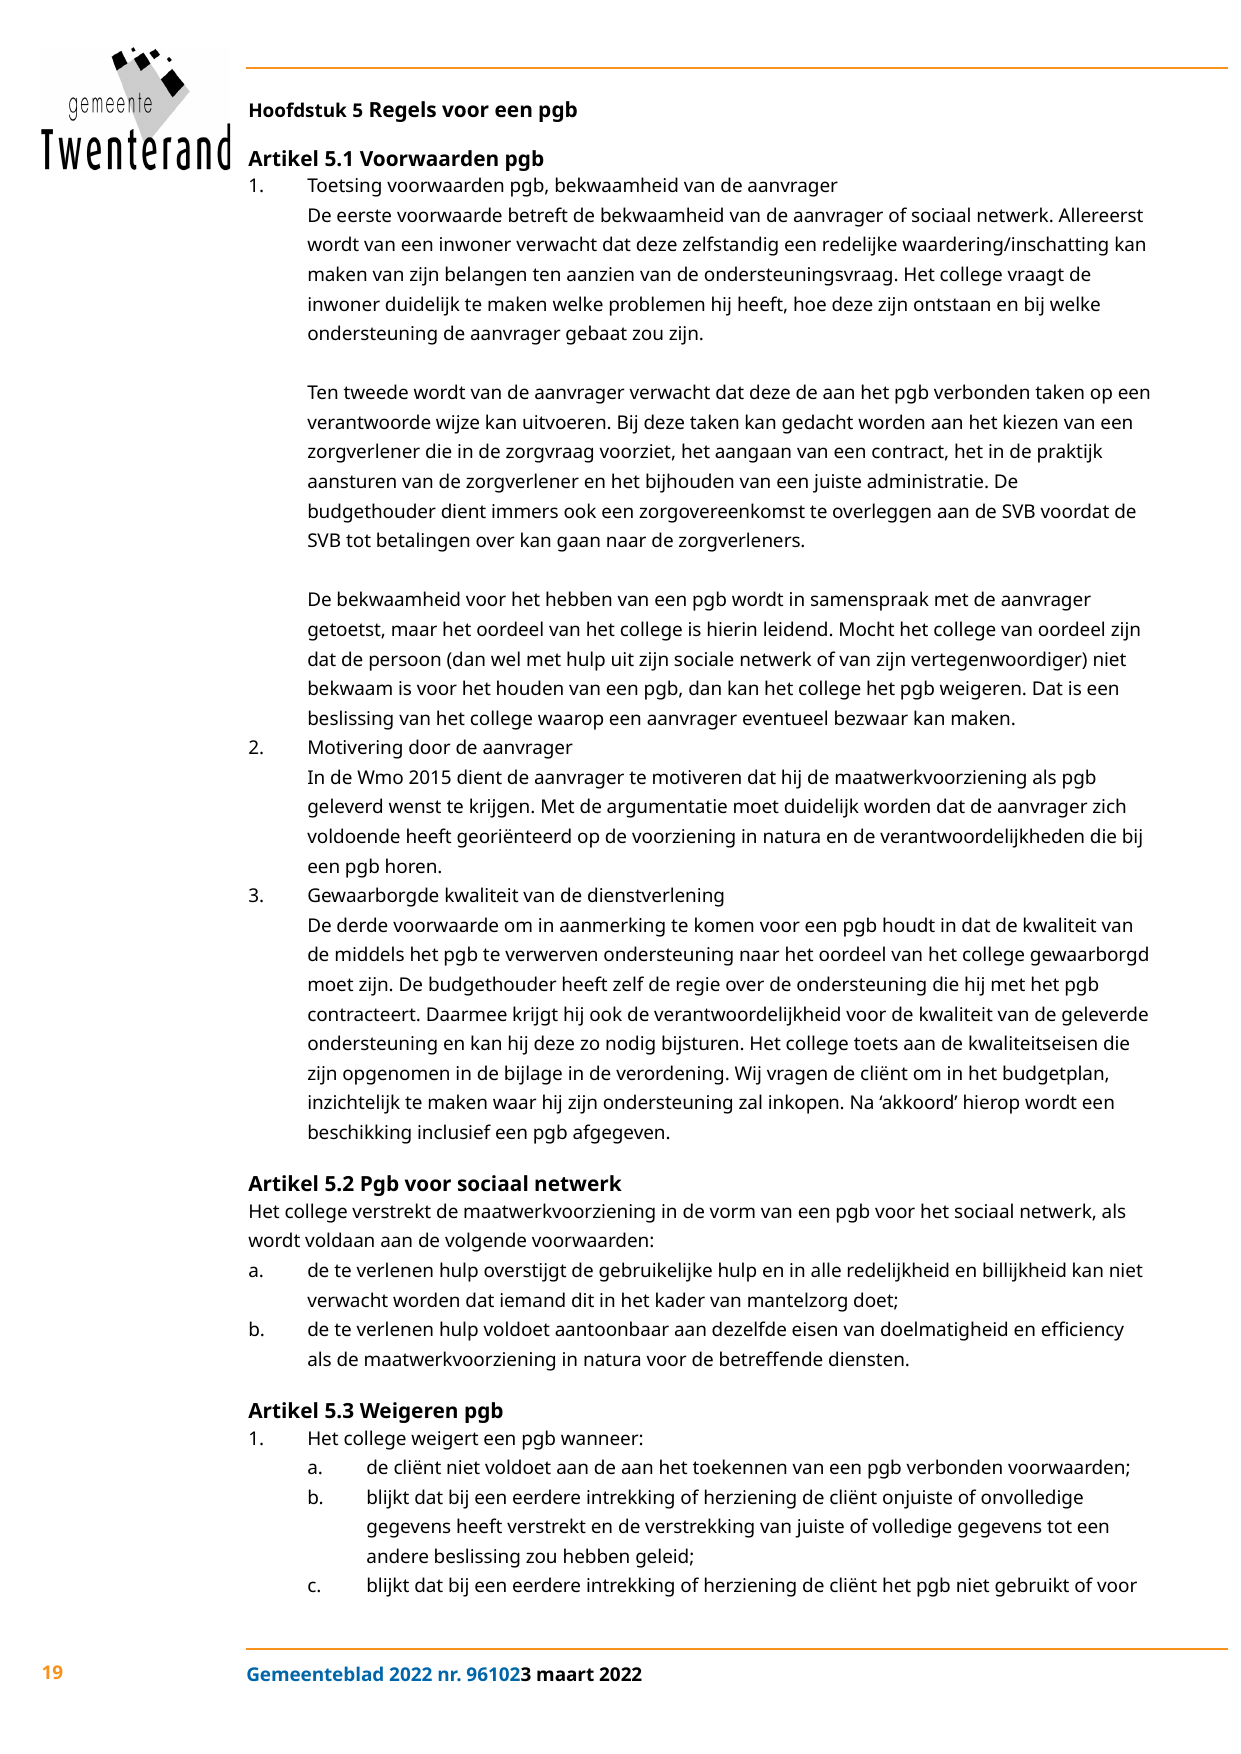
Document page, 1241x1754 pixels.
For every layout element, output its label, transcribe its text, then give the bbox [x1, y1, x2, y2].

list De bekwaamheid voor het hebben van een pgb wordt in samenspraak met de aanvrager getoetst, maar het oordeel van het college is hierin leidend. Mocht het college van oordeel zijn dat de persoon (dan wel met hulp uit zijn sociale netwerk of van zijn vertegenwoordiger) niet bekwaam is voor het houden van een pgb, dan kan het college het pgb weigeren. Dat is een beslissing van het college waarop een aanvrager eventueel bezwaar kan maken. [248, 587, 1152, 731]
list Motivering door de aanvrager [248, 734, 1152, 760]
list blijkt dat bij een eerdere intrekking of herziening de cliënt onjuiste of onvolledige gegevens heeft verstrekt en de verstrekking van juiste of volledige gegevens tot een andere beslissing zou hebben geleid; [307, 1484, 1152, 1569]
list De eerste voorwaarde betreft de bekwaamheid van de aanvrager of sociaal netwerk. Allereerst wordt van een inwoner verwacht dat deze zelfstandig een redelijke waardering/inschatting kan maken van zijn belangen ten aanzien van de ondersteuningsvraag. Het college vraagt de inwoner duidelijk te maken welke problemen hij heeft, hoe deze zijn ontstaan en bij welke ondersteuning de aanvrager gebaat zou zijn. [248, 202, 1152, 346]
list de cliënt niet voldoet aan de aan het toekennen van een pgb verbonden voorwaarden; [307, 1454, 1152, 1480]
list Het college weigert een pgb wanneer: [248, 1425, 1152, 1451]
text Artikel 5.2 Pgb voor sociaal netwerk [248, 1169, 1152, 1198]
list In de Wmo 2015 dient de aanvrager te motiveren dat hij de maatwerkvoorziening als pgb geleverd wenst te krijgen. Met de argumentatie moet duidelijk worden dat de aanvrager zich voldoende heeft georiënteerd op de voorziening in natura en de verantwoordelijkheden die bij een pgb horen. [248, 764, 1152, 879]
list de te verlenen hulp overstijgt de gebruikelijke hulp en in alle redelijkheid en billijkheid kan niet verwacht worden dat iemand dit in het kader van mantelzorg doet; [248, 1257, 1152, 1312]
list Toetsing voorwaarden pgb, bekwaamheid van de aanvrager [248, 172, 1152, 198]
list de te verlenen hulp voldoet aantoonbaar aan dezelfde eisen van doelmatigheid en efficiency als de maatwerkvoorziening in natura voor de betreffende diensten. [248, 1316, 1152, 1372]
list Ten tweede wordt van de aanvrager verwacht dat deze de aan het pgb verbonden taken op een verantwoorde wijze kan uitvoeren. Bij deze taken kan gedacht worden aan het kiezen van een zorgverlener die in de zorgvraag voorziet, het aangaan van een contract, het in de praktijk aansturen van de zorgverlener en het bijhouden van een juiste administratie. De budgethouder dient immers ook een zorgovereenkomst te overleggen aan de SVB voordat de SVB tot betalingen over kan gaan naar de zorgverleners. [248, 379, 1152, 553]
text Hoofdstuk 5 Regels voor een pgb [248, 95, 1152, 123]
list blijkt dat bij een eerdere intrekking of herziening de cliënt het pgb niet gebruikt of voor [307, 1573, 1152, 1598]
list Gewaarborgde kwaliteit van de dienstverlening [248, 882, 1152, 908]
picture [41, 47, 231, 172]
text Artikel 5.1 Voorwaarden pgb [248, 144, 1152, 172]
list De derde voorwaarde om in aanmerking te komen voor een pgb houdt in dat de kwaliteit van de middels het pgb te verwerven ondersteuning naar het oordeel van het college gewaarborgd moet zijn. De budgethouder heeft zelf de regie over de ondersteuning die hij met het pgb contracteert. Daarmee krijgt hij ook de verantwoordelijkheid voor de kwaliteit van de geleverde ondersteuning en kan hij deze zo nodig bijsturen. Het college toets aan de kwaliteitseisen die zijn opgenomen in de bijlage in de verordening. Wij vragen de cliënt om in het budgetplan, inzichtelijk te maken waar hij zijn ondersteuning zal inkopen. Na ‘akkoord’ hierop wordt een beschikking inclusief een pgb afgegeven. [248, 912, 1152, 1145]
text Artikel 5.3 Weigeren pgb [248, 1396, 1152, 1425]
text Het college verstrekt de maatwerkvoorziening in de vorm van een pgb voor het sociaal netwerk, als wordt voldaan aan de volgende voorwaarden: [248, 1198, 1152, 1253]
